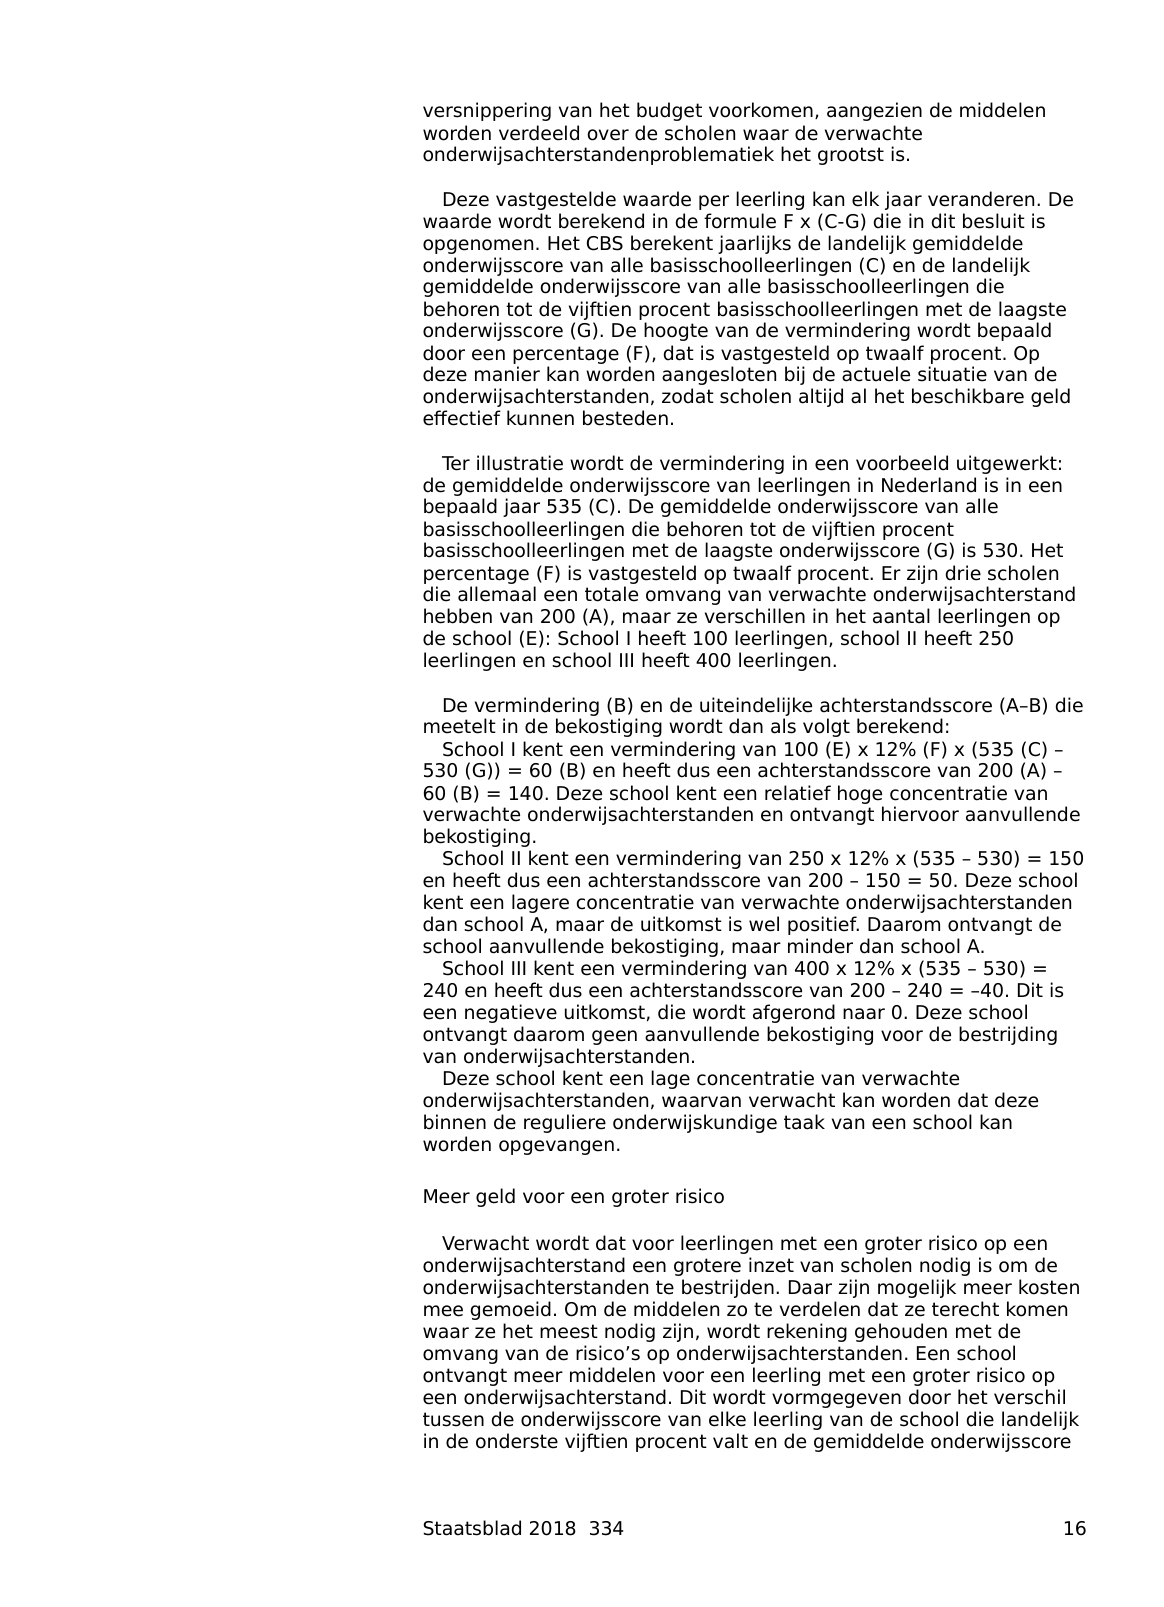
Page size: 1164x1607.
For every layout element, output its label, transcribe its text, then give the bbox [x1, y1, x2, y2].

text School II kent een vermindering van 250 x 12% x (535 – 530) = 150 en heeft dus een achterstandsscore van 200 – 150 = 50. Deze school kent een lagere concentratie van verwachte onderwijsachterstanden dan school A, maar de uitkomst is wel positief. Daarom ontvangt de school aanvullende bekostiging, maar minder dan school A. [422, 848, 1087, 958]
text Ter illustratie wordt de vermindering in een voorbeeld uitgewerkt: de gemiddelde onderwijsscore van leerlingen in Nederland is in een bepaald jaar 535 (C). De gemiddelde onderwijsscore van alle basisschoolleerlingen die behoren tot de vijftien procent basisschoolleerlingen met de laagste onderwijsscore (G) is 530. Het percentage (F) is vastgesteld op twaalf procent. Er zijn drie scholen die allemaal een totale omvang van verwachte onderwijsachterstand hebben van 200 (A), maar ze verschillen in het aantal leerlingen op de school (E): School I heeft 100 leerlingen, school II heeft 250 leerlingen en school III heeft 400 leerlingen. [422, 452, 1087, 672]
text Deze vastgestelde waarde per leerling kan elk jaar veranderen. De waarde wordt berekend in de formule F x (C-G) die in dit besluit is opgenomen. Het CBS berekent jaarlijks de landelijk gemiddelde onderwijsscore van alle basisschoolleerlingen (C) en de landelijk gemiddelde onderwijsscore van alle basisschoolleerlingen die behoren tot de vijftien procent basisschoolleerlingen met de laagste onderwijsscore (G). De hoogte van de vermindering wordt bepaald door een percentage (F), dat is vastgesteld op twaalf procent. Op deze manier kan worden aangesloten bij de actuele situatie van de onderwijsachterstanden, zodat scholen altijd al het beschikbare geld effectief kunnen besteden. [422, 188, 1087, 430]
text Verwacht wordt dat voor leerlingen met een groter risico op een onderwijsachterstand een grotere inzet van scholen nodig is om de onderwijsachterstanden te bestrijden. Daar zijn mogelijk meer kosten mee gemoeid. Om de middelen zo te verdelen dat ze terecht komen waar ze het meest nodig zijn, wordt rekening gehouden met de omvang van de risico’s op onderwijsachterstanden. Een school ontvangt meer middelen voor een leerling met een groter risico op een onderwijsachterstand. Dit wordt vormgegeven door het verschil tussen de onderwijsscore van elke leerling van de school die landelijk in de onderste vijftien procent valt en de gemiddelde onderwijsscore [422, 1233, 1087, 1453]
text School III kent een vermindering van 400 x 12% x (535 – 530) = 240 en heeft dus een achterstandsscore van 200 – 240 = –40. Dit is een negatieve uitkomst, die wordt afgerond naar 0. Deze school ontvangt daarom geen aanvullende bekostiging voor de bestrijding van onderwijsachterstanden. [422, 958, 1087, 1068]
text versnippering van het budget voorkomen, aangezien de middelen worden verdeeld over de scholen waar de verwachte onderwijsachterstandenproblematiek het grootst is. [422, 100, 1087, 166]
text School I kent een vermindering van 100 (E) x 12% (F) x (535 (C) – 530 (G)) = 60 (B) en heeft dus een achterstandsscore van 200 (A) – 60 (B) = 140. Deze school kent een relatief hoge concentratie van verwachte onderwijsachterstanden en ontvangt hiervoor aanvullende bekostiging. [422, 738, 1087, 848]
text Deze school kent een lage concentratie van verwachte onderwijsachterstanden, waarvan verwacht kan worden dat deze binnen de reguliere onderwijskundige taak van een school kan worden opgevangen. [422, 1068, 1087, 1156]
text De vermindering (B) en de uiteindelijke achterstandsscore (A–B) die meetelt in de bekostiging wordt dan als volgt berekend: [422, 694, 1087, 738]
subtitle Meer geld voor een groter risico [422, 1186, 1087, 1208]
